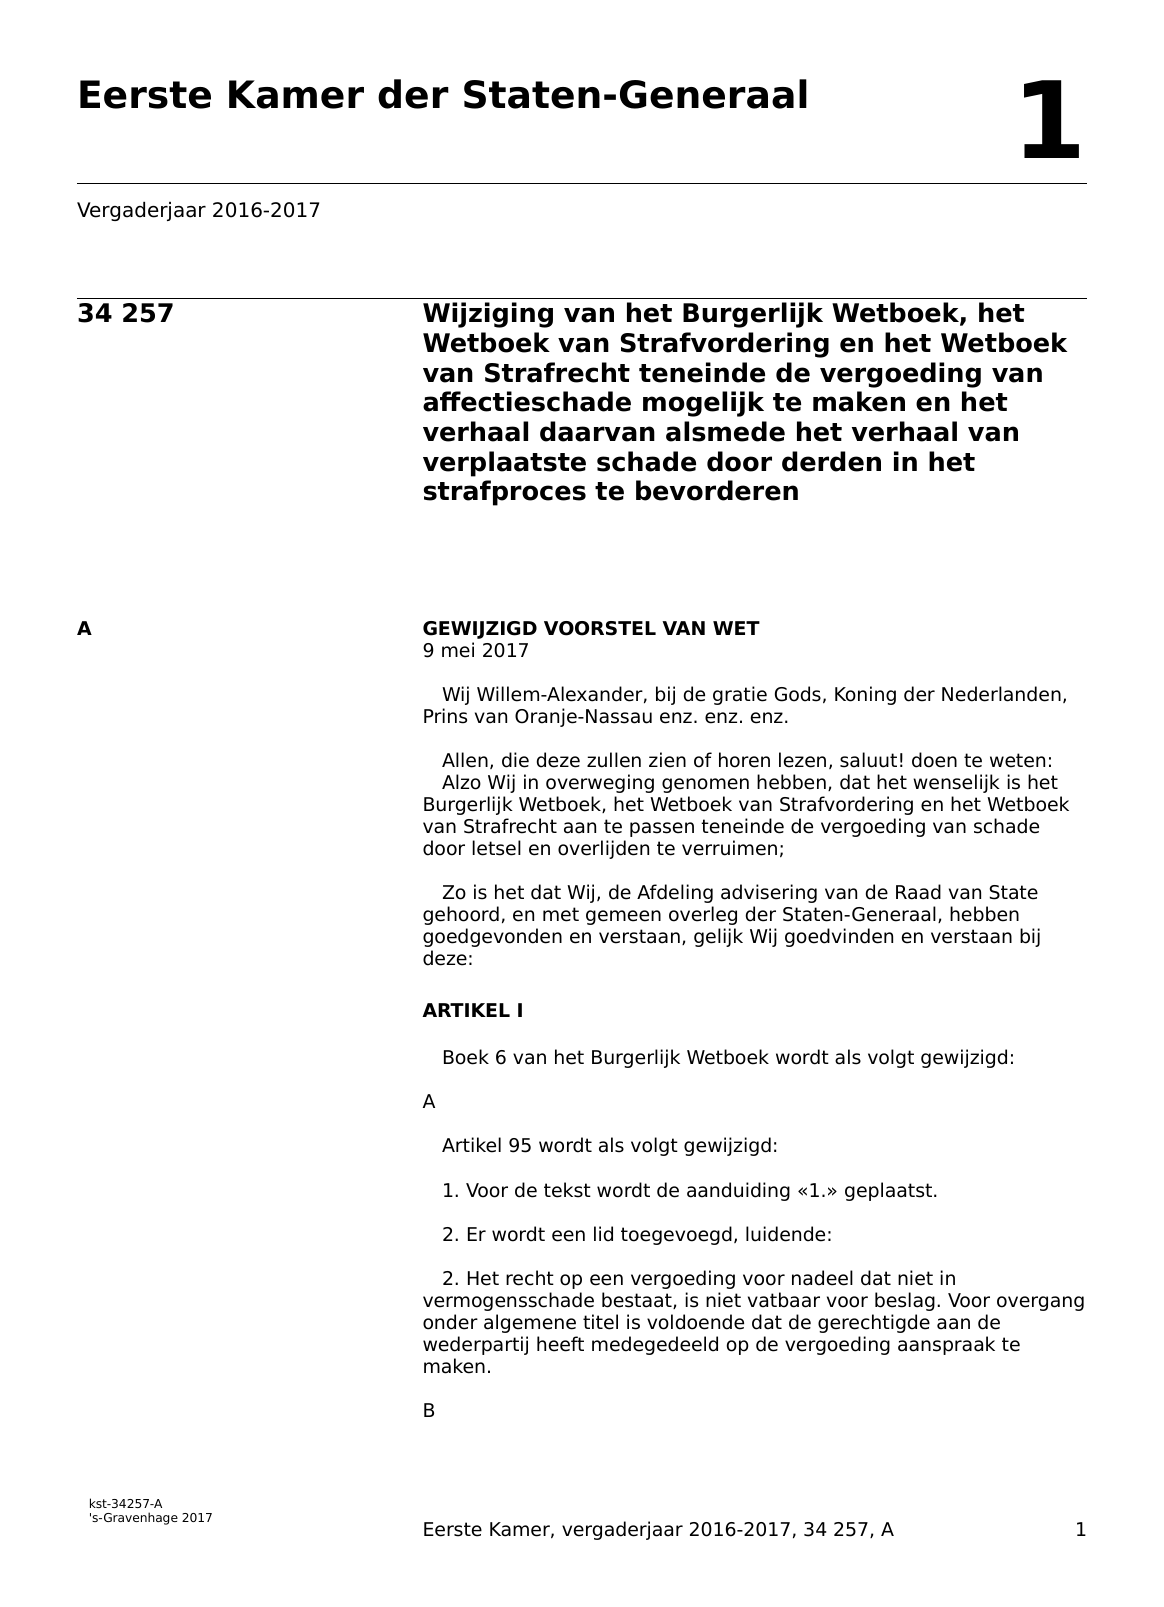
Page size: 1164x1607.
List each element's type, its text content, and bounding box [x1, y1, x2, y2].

text A [422, 1091, 1087, 1113]
text 2. Het recht op een vergoeding voor nadeel dat niet in vermogensschade bestaat, is niet vatbaar voor beslag. Voor overgang onder algemene titel is voldoende dat de gerechtigde aan de wederpartij heeft medegedeeld op de vergoeding aanspraak te maken. [422, 1268, 1087, 1378]
text 2. Er wordt een lid toegevoegd, luidende: [422, 1224, 1087, 1246]
subtitle 34 257 Wijziging van het Burgerlijk Wetboek, het Wetboek van Strafvordering en het Wetboek van Strafrecht teneinde de vergoeding van affectieschade mogelijk te maken en het verhaal daarvan alsmede het verhaal van verplaatste schade door derden in het strafproces te bevorderen [77, 299, 1087, 507]
text Alzo Wij in overweging genomen hebben, dat het wenselijk is het Burgerlijk Wetboek, het Wetboek van Strafvordering en het Wetboek van Strafrecht aan te passen teneinde de vergoeding van schade door letsel en overlijden te verruimen; [422, 772, 1087, 860]
text Boek 6 van het Burgerlijk Wetboek wordt als volgt gewijzigd: [422, 1047, 1087, 1069]
text kst-34257-A [88, 1497, 323, 1511]
text B [422, 1400, 1087, 1422]
subtitle ARTIKEL I [422, 1000, 1087, 1022]
text 's-Gravenhage 2017 [88, 1511, 323, 1525]
table_cell Vergaderjaar 2016-2017 [77, 184, 1087, 298]
text 9 mei 2017 [422, 640, 1087, 662]
text Zo is het dat Wij, de Afdeling advisering van de Raad van State gehoord, en met gemeen overleg der Staten-Generaal, hebben goedgevonden en verstaan, gelijk Wij goedvinden en verstaan bij deze: [422, 882, 1087, 970]
text Artikel 95 wordt als volgt gewijzigd: [422, 1135, 1087, 1157]
subtitle A GEWIJZIGD VOORSTEL VAN WET [77, 618, 1087, 640]
text Allen, die deze zullen zien of horen lezen, saluut! doen te weten: [422, 750, 1087, 772]
text Wij Willem-Alexander, bij de gratie Gods, Koning der Nederlanden, Prins van Oranje-Nassau enz. enz. enz. [422, 684, 1087, 728]
text 1. Voor de tekst wordt de aanduiding «1.» geplaatst. [422, 1179, 1087, 1202]
table_header Eerste Kamer der Staten-Generaal [77, 59, 886, 183]
table_header 1 [886, 59, 1087, 183]
